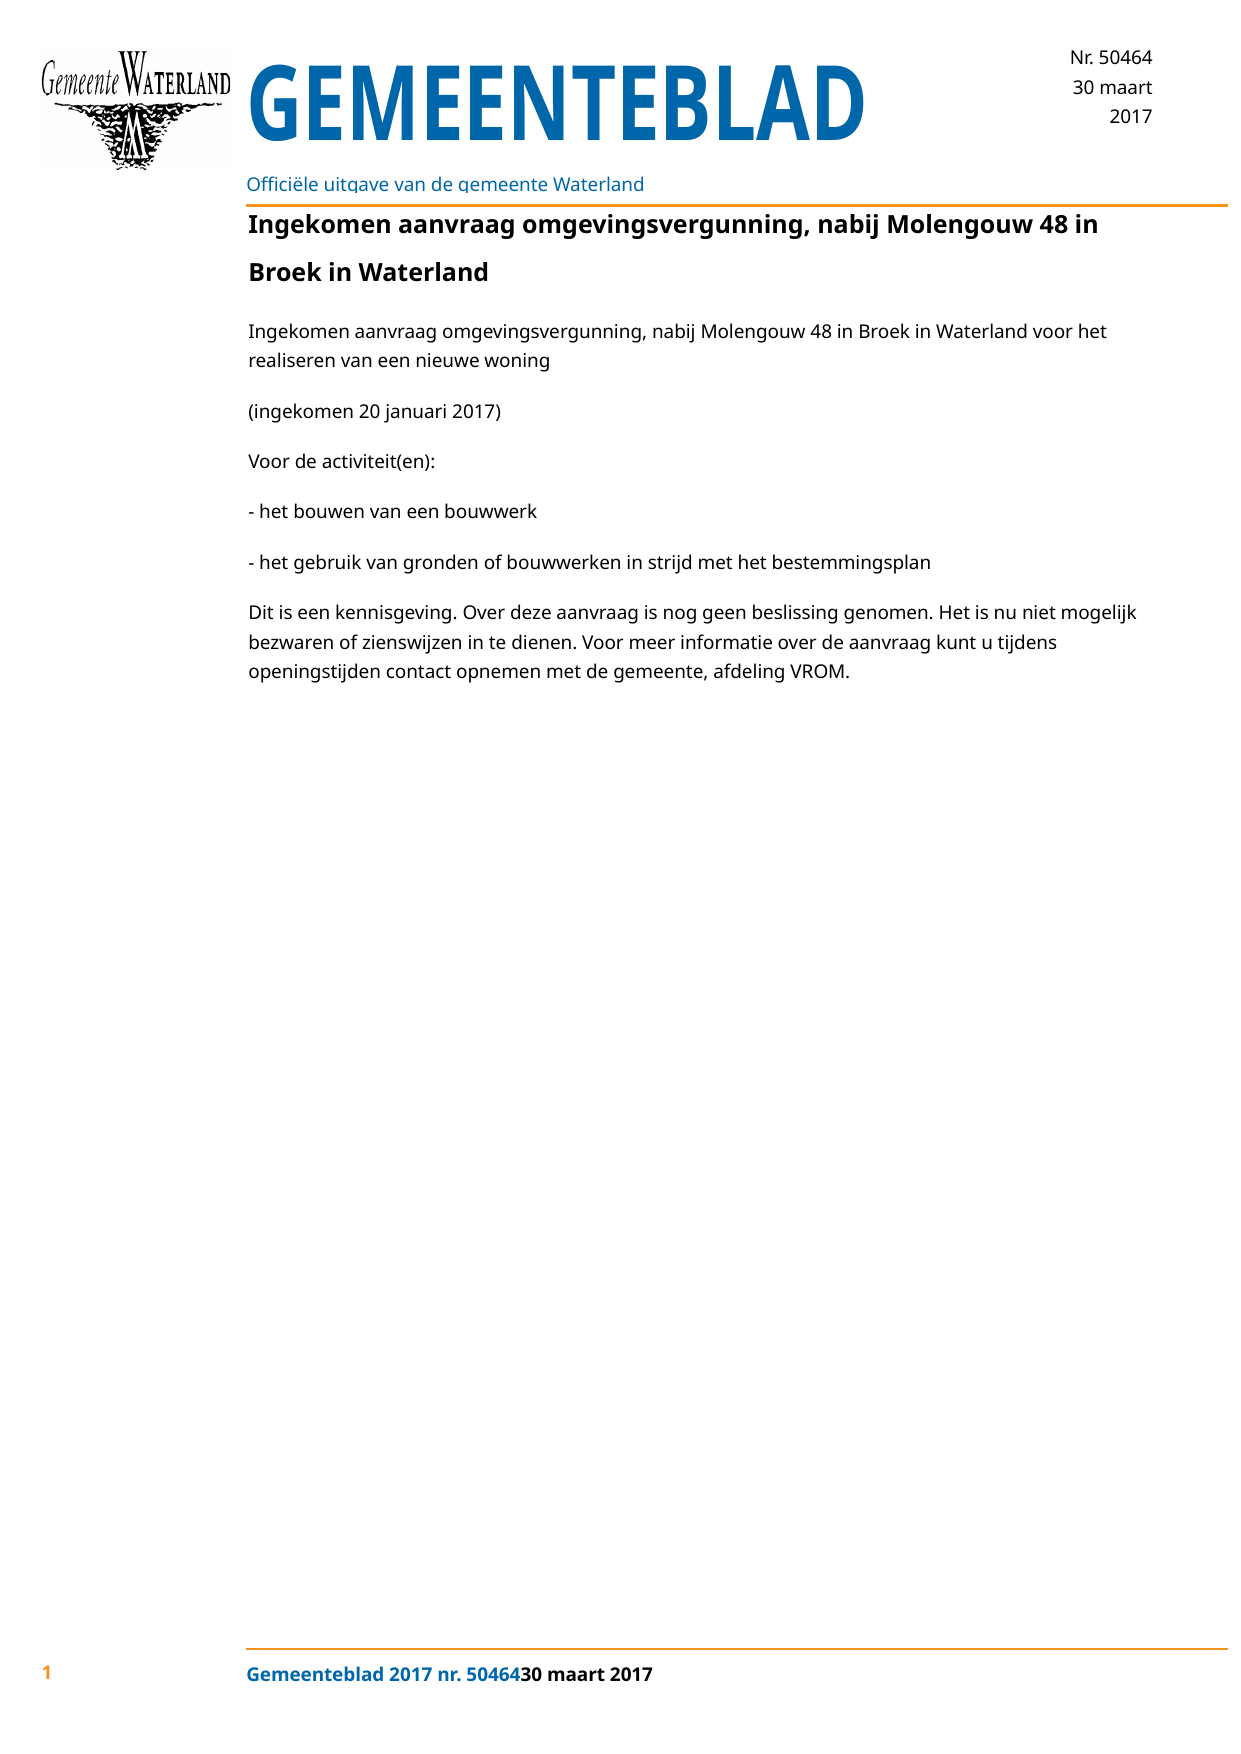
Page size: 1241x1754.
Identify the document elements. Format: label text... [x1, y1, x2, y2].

text Voor de activiteit(en): [248, 448, 1152, 474]
text - het gebruik van gronden of bouwwerken in strijd met het bestemmingsplan [248, 549, 1152, 575]
text Ingekomen aanvraag omgevingsvergunning, nabij Molengouw 48 in Broek in Waterland voor het realiseren van een nieuwe woning [248, 318, 1152, 373]
text (ingekomen 20 januari 2017) [248, 398, 1152, 424]
text Dit is een kennisgeving. Over deze aanvraag is nog geen beslissing genomen. Het is nu niet mogelijk bezwaren of zienswijzen in te dienen. Voor meer informatie over de aanvraag kunt u tijdens openingstijden contact opnemen met de gemeente, afdeling VROM. [248, 599, 1152, 684]
text - het bouwen van een bouwwerk [248, 499, 1152, 524]
picture [41, 47, 231, 172]
text Ingekomen aanvraag omgevingsvergunning, nabij Molengouw 48 in Broek in Waterland [248, 207, 1152, 288]
